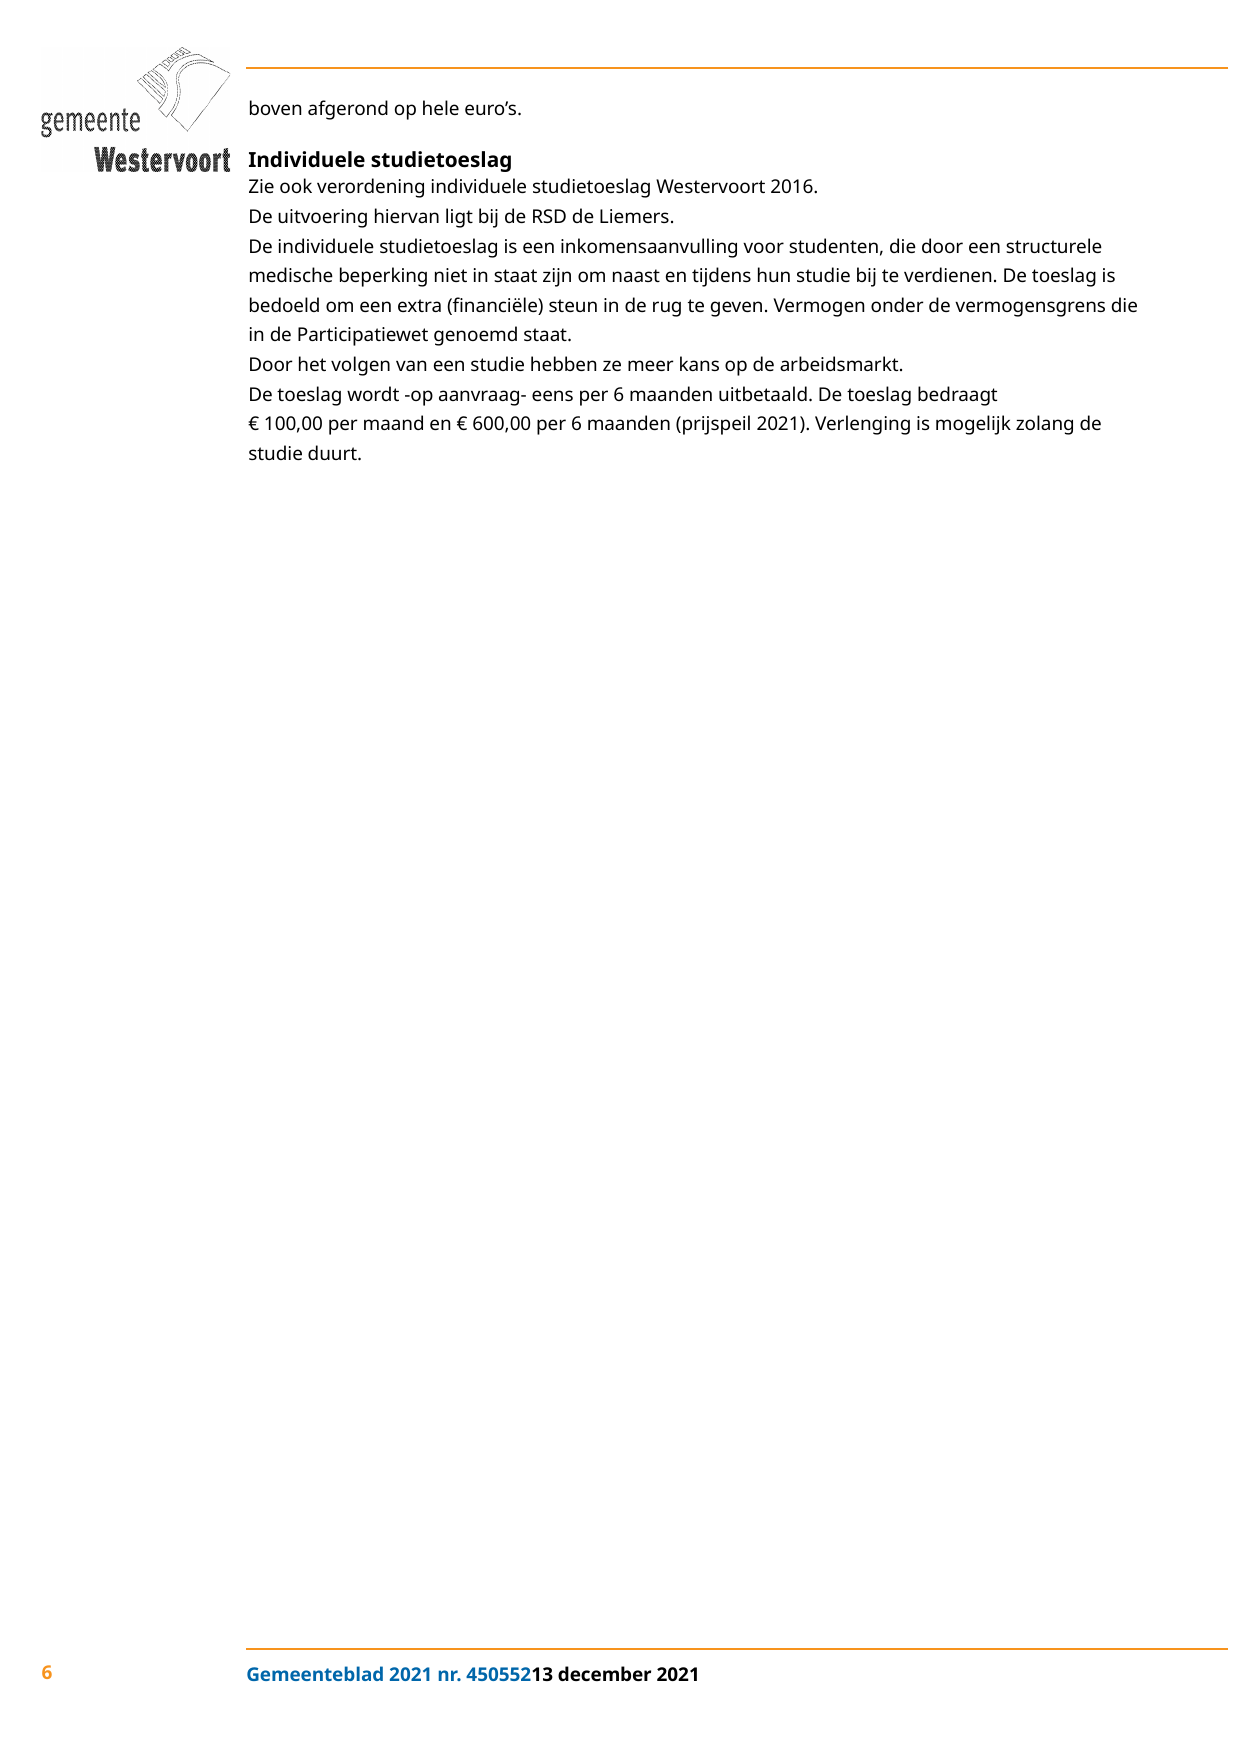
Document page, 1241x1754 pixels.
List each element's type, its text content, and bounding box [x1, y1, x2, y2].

picture [41, 47, 231, 172]
text Zie ook verordening individuele studietoeslag Westervoort 2016. [248, 174, 1152, 199]
text Individuele studietoeslag [248, 145, 1152, 174]
text € 100,00 per maand en € 600,00 per 6 maanden (prijspeil 2021). Verlenging is mogelijk zolang de studie duurt. [248, 410, 1152, 466]
text boven afgerond op hele euro’s. [248, 95, 1152, 121]
text De uitvoering hiervan ligt bij de RSD de Liemers. [248, 203, 1152, 229]
text Door het volgen van een studie hebben ze meer kans op de arbeidsmarkt. [248, 351, 1152, 377]
text De toeslag wordt -op aanvraag- eens per 6 maanden uitbetaald. De toeslag bedraagt [248, 381, 1152, 406]
text De individuele studietoeslag is een inkomensaanvulling voor studenten, die door een structurele medische beperking niet in staat zijn om naast en tijdens hun studie bij te verdienen. De toeslag is bedoeld om een extra (financiële) steun in de rug te geven. Vermogen onder de vermogensgrens die in de Participatiewet genoemd staat. [248, 233, 1152, 347]
